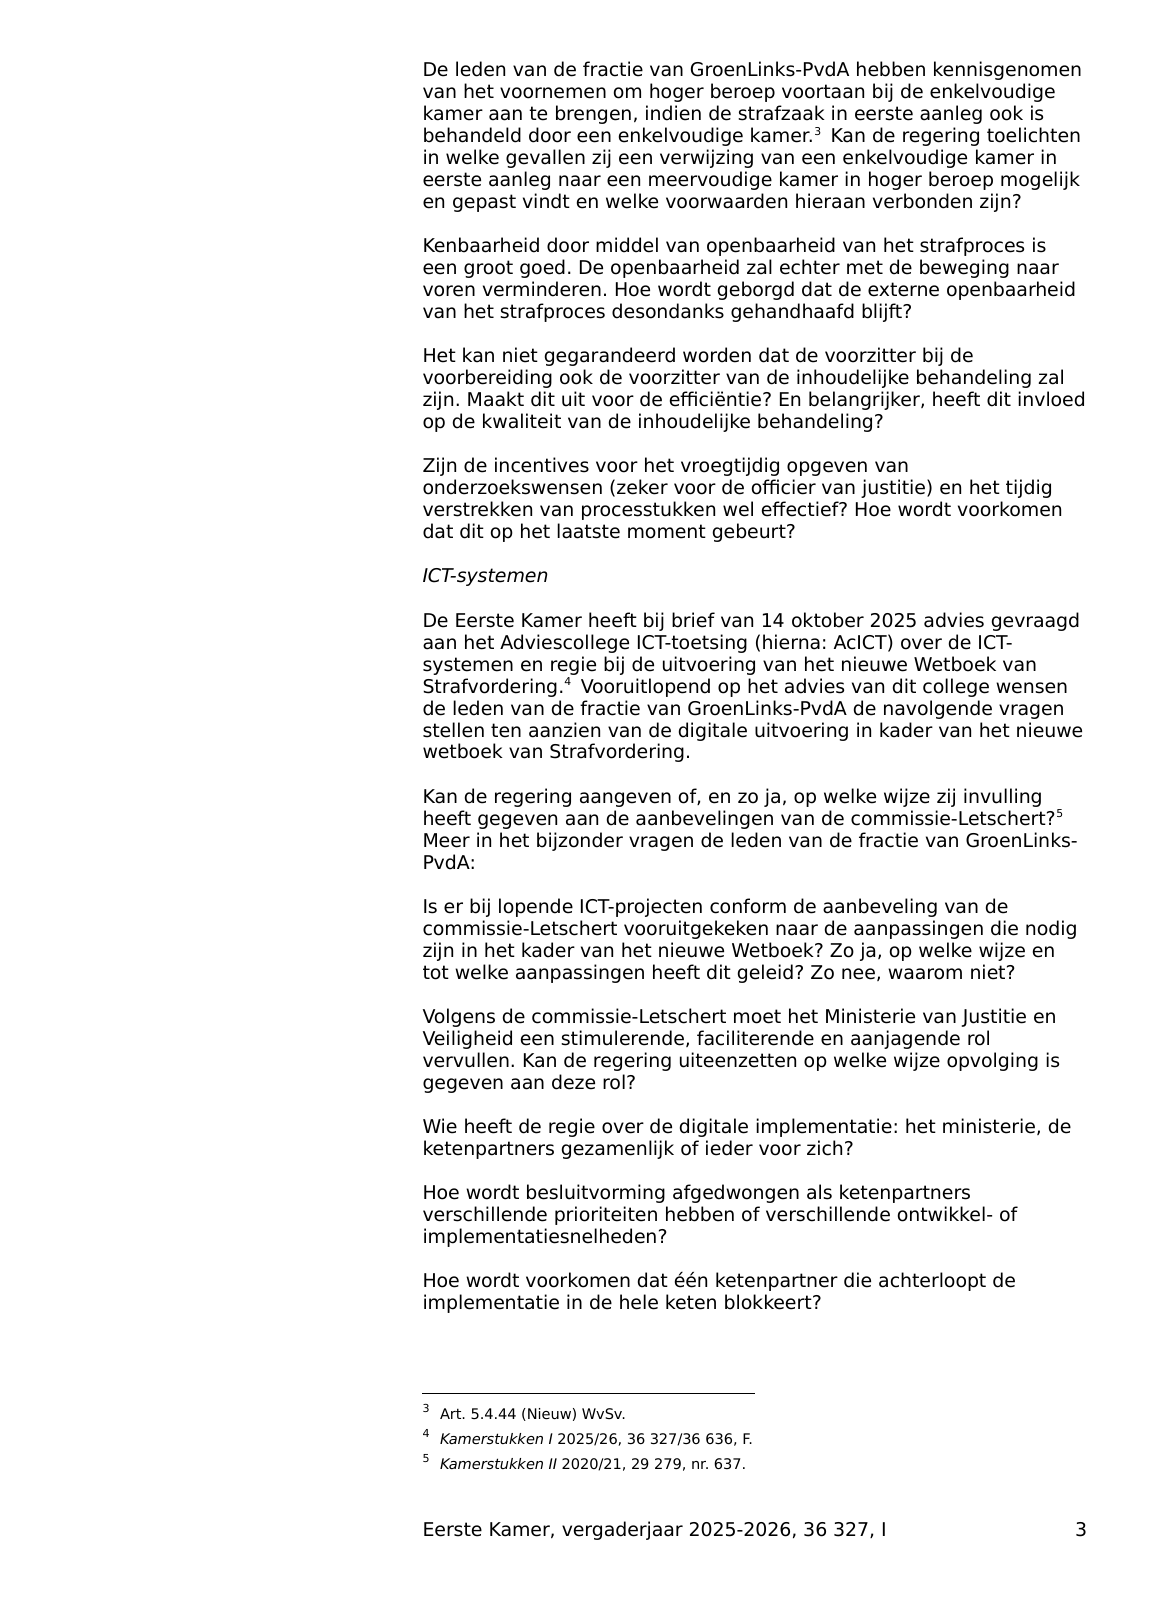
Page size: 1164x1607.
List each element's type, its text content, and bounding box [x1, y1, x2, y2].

text De Eerste Kamer heeft bij brief van 14 oktober 2025 advies gevraagd aan het Adviescollege ICT-toetsing (hierna: AcICT) over de ICT-systemen en regie bij de uitvoering van het nieuwe Wetboek van Strafvordering. Vooruitlopend op het advies van dit college wensen de leden van de fractie van GroenLinks-PvdA de navolgende vragen stellen ten aanzien van de digitale uitvoering in kader van het nieuwe wetboek van Strafvordering. [422, 609, 1087, 763]
subtitle ICT-systemen [422, 565, 1087, 587]
text Kenbaarheid door middel van openbaarheid van het strafproces is een groot goed. De openbaarheid zal echter met de beweging naar voren verminderen. Hoe wordt geborgd dat de externe openbaarheid van het strafproces desondanks gehandhaafd blijft? [422, 235, 1087, 323]
text Is er bij lopende ICT-projecten conform de aanbeveling van de commissie-Letschert vooruitgekeken naar de aanpassingen die nodig zijn in het kader van het nieuwe Wetboek? Zo ja, op welke wijze en tot welke aanpassingen heeft dit geleid? Zo nee, waarom niet? [422, 896, 1087, 984]
text Kamerstukken II 2020/21, 29 279, nr. 637. [422, 1452, 1087, 1474]
text Hoe wordt besluitvorming afgedwongen als ketenpartners verschillende prioriteiten hebben of verschillende ontwikkel- of implementatiesnelheden? [422, 1182, 1087, 1248]
text Kamerstukken I 2025/26, 36 327/36 636, F. [422, 1427, 1087, 1449]
text Kan de regering aangeven of, en zo ja, op welke wijze zij invulling heeft gegeven aan de aanbevelingen van de commissie-Letschert? Meer in het bijzonder vragen de leden van de fractie van GroenLinks-PvdA: [422, 786, 1087, 873]
text De leden van de fractie van GroenLinks-PvdA hebben kennisgenomen van het voornemen om hoger beroep voortaan bij de enkelvoudige kamer aan te brengen, indien de strafzaak in eerste aanleg ook is behandeld door een enkelvoudige kamer. Kan de regering toelichten in welke gevallen zij een verwijzing van een enkelvoudige kamer in eerste aanleg naar een meervoudige kamer in hoger beroep mogelijk en gepast vindt en welke voorwaarden hieraan verbonden zijn? [422, 59, 1087, 213]
text Het kan niet gegarandeerd worden dat de voorzitter bij de voorbereiding ook de voorzitter van de inhoudelijke behandeling zal zijn. Maakt dit uit voor de efficiëntie? En belangrijker, heeft dit invloed op de kwaliteit van de inhoudelijke behandeling? [422, 345, 1087, 433]
text Art. 5.4.44 (Nieuw) WvSv. [422, 1402, 1087, 1424]
text Volgens de commissie-Letschert moet het Ministerie van Justitie en Veiligheid een stimulerende, faciliterende en aanjagende rol vervullen. Kan de regering uiteenzetten op welke wijze opvolging is gegeven aan deze rol? [422, 1006, 1087, 1094]
text Wie heeft de regie over de digitale implementatie: het ministerie, de ketenpartners gezamenlijk of ieder voor zich? [422, 1116, 1087, 1160]
text Zijn de incentives voor het vroegtijdig opgeven van onderzoekswensen (zeker voor de officier van justitie) en het tijdig verstrekken van processtukken wel effectief? Hoe wordt voorkomen dat dit op het laatste moment gebeurt? [422, 455, 1087, 543]
text Hoe wordt voorkomen dat één ketenpartner die achterloopt de implementatie in de hele keten blokkeert? [422, 1270, 1087, 1314]
